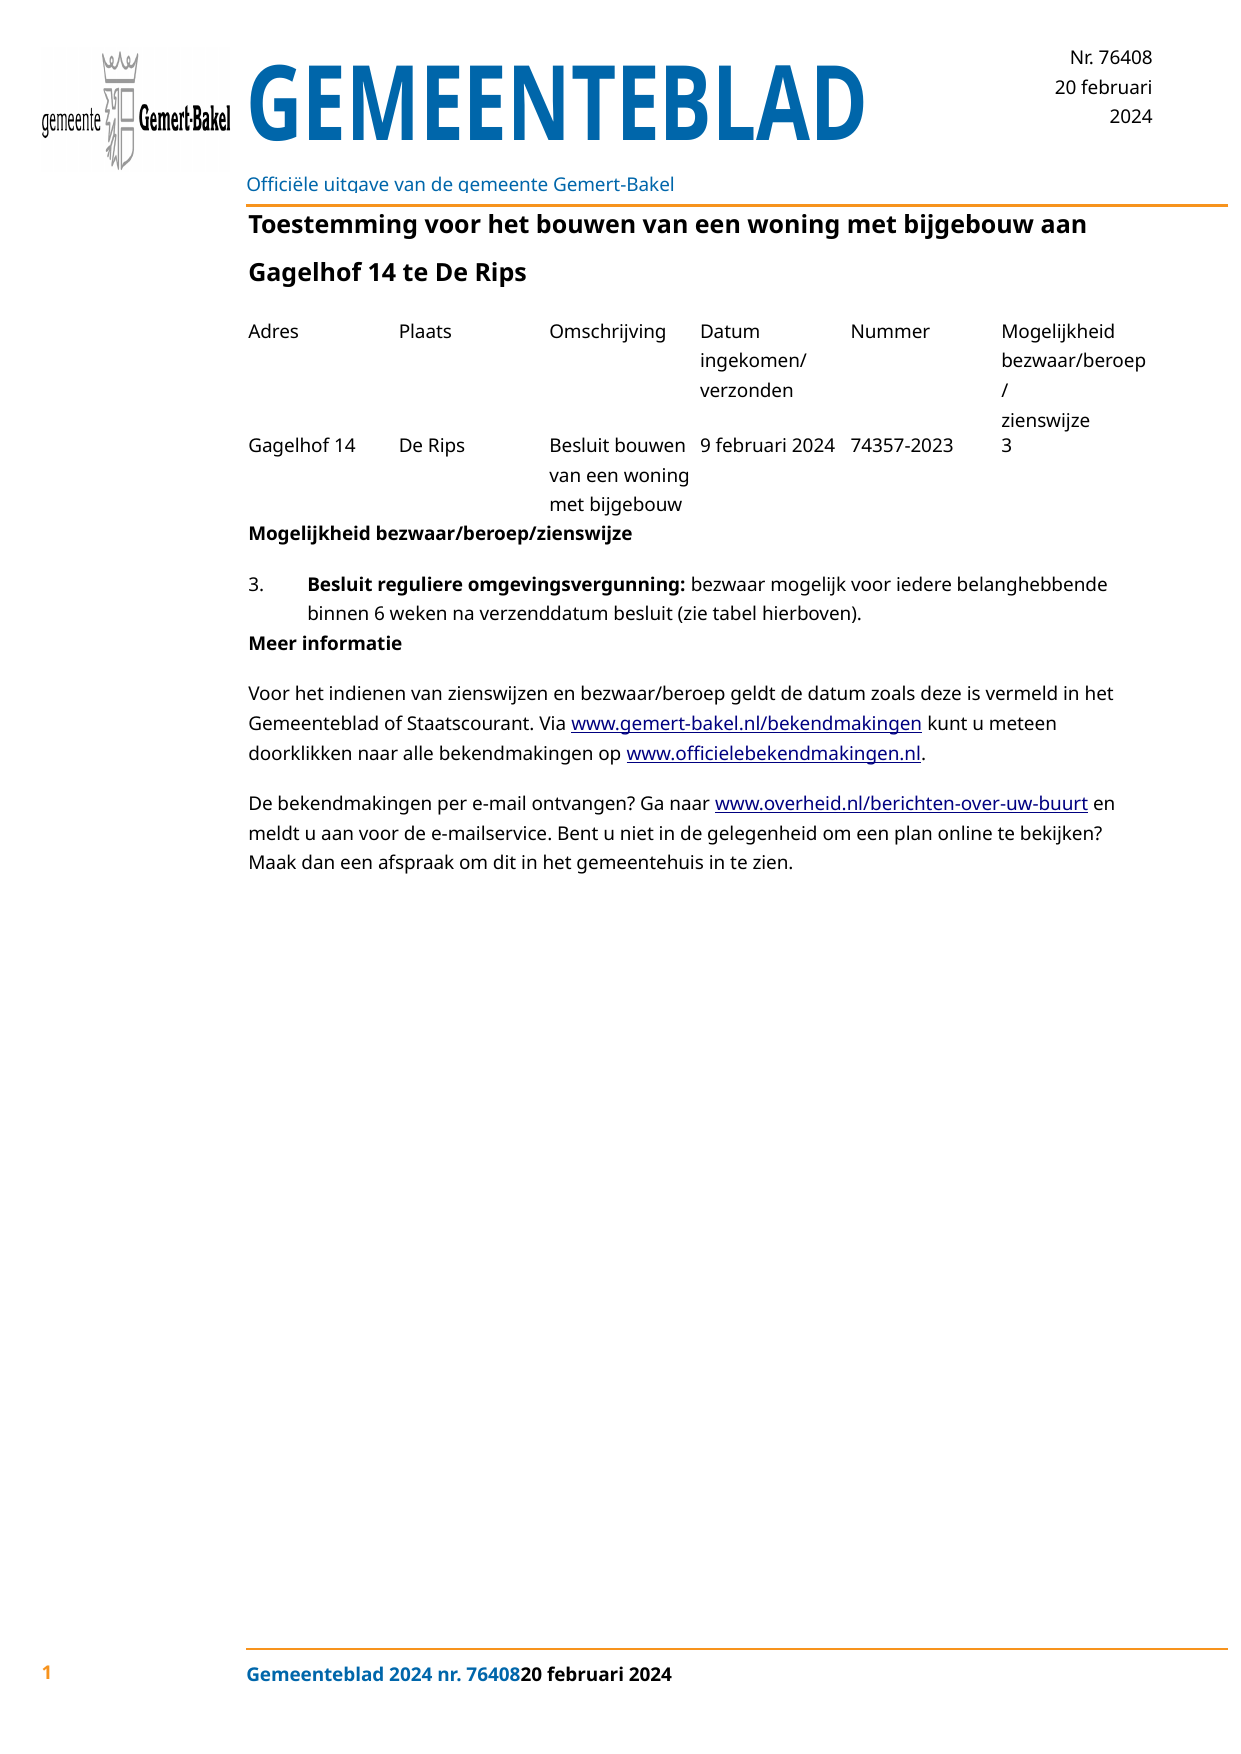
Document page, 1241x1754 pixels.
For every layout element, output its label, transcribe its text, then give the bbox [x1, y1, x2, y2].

list Besluit reguliere omgevingsvergunning: bezwaar mogelijk voor iedere belanghebbende binnen 6 weken na verzenddatum besluit (zie tabel hierboven). [248, 571, 1152, 626]
table_header Plaats [399, 318, 549, 432]
table_header Mogelijkheid bezwaar/beroep/ zienswijze [1001, 318, 1152, 432]
table_cell 74357-2023 [850, 433, 1001, 517]
table_cell Gagelhof 14 [248, 433, 398, 517]
text De bekendmakingen per e-mail ontvangen? Ga naar www.overheid.nl/berichten-over-uw-buurt en meldt u aan voor de e-mailservice. Bent u niet in de gelegenheid om een plan online te bekijken? Maak dan een afspraak om dit in het gemeentehuis in te zien. [248, 790, 1152, 875]
table_cell De Rips [399, 433, 549, 517]
table_cell 3 [1001, 433, 1152, 517]
table_header Datum ingekomen/ verzonden [700, 318, 850, 432]
table_header Nummer [850, 318, 1001, 432]
text Toestemming voor het bouwen van een woning met bijgebouw aan Gagelhof 14 te De Rips [248, 207, 1152, 288]
table_cell Besluit bouwen van een woning met bijgebouw [549, 433, 700, 517]
text Meer informatie [248, 630, 1152, 656]
table_cell 9 februari 2024 [700, 433, 850, 517]
text Mogelijkheid bezwaar/beroep/zienswijze [248, 521, 1152, 546]
table_header Adres [248, 318, 398, 432]
table_header Omschrijving [549, 318, 700, 432]
picture [41, 47, 231, 172]
text Voor het indienen van zienswijzen en bezwaar/beroep geldt de datum zoals deze is vermeld in het Gemeenteblad of Staatscourant. Via www.gemert-bakel.nl/bekendmakingen kunt u meteen doorklikken naar alle bekendmakingen op www.officielebekendmakingen.nl. [248, 681, 1152, 766]
